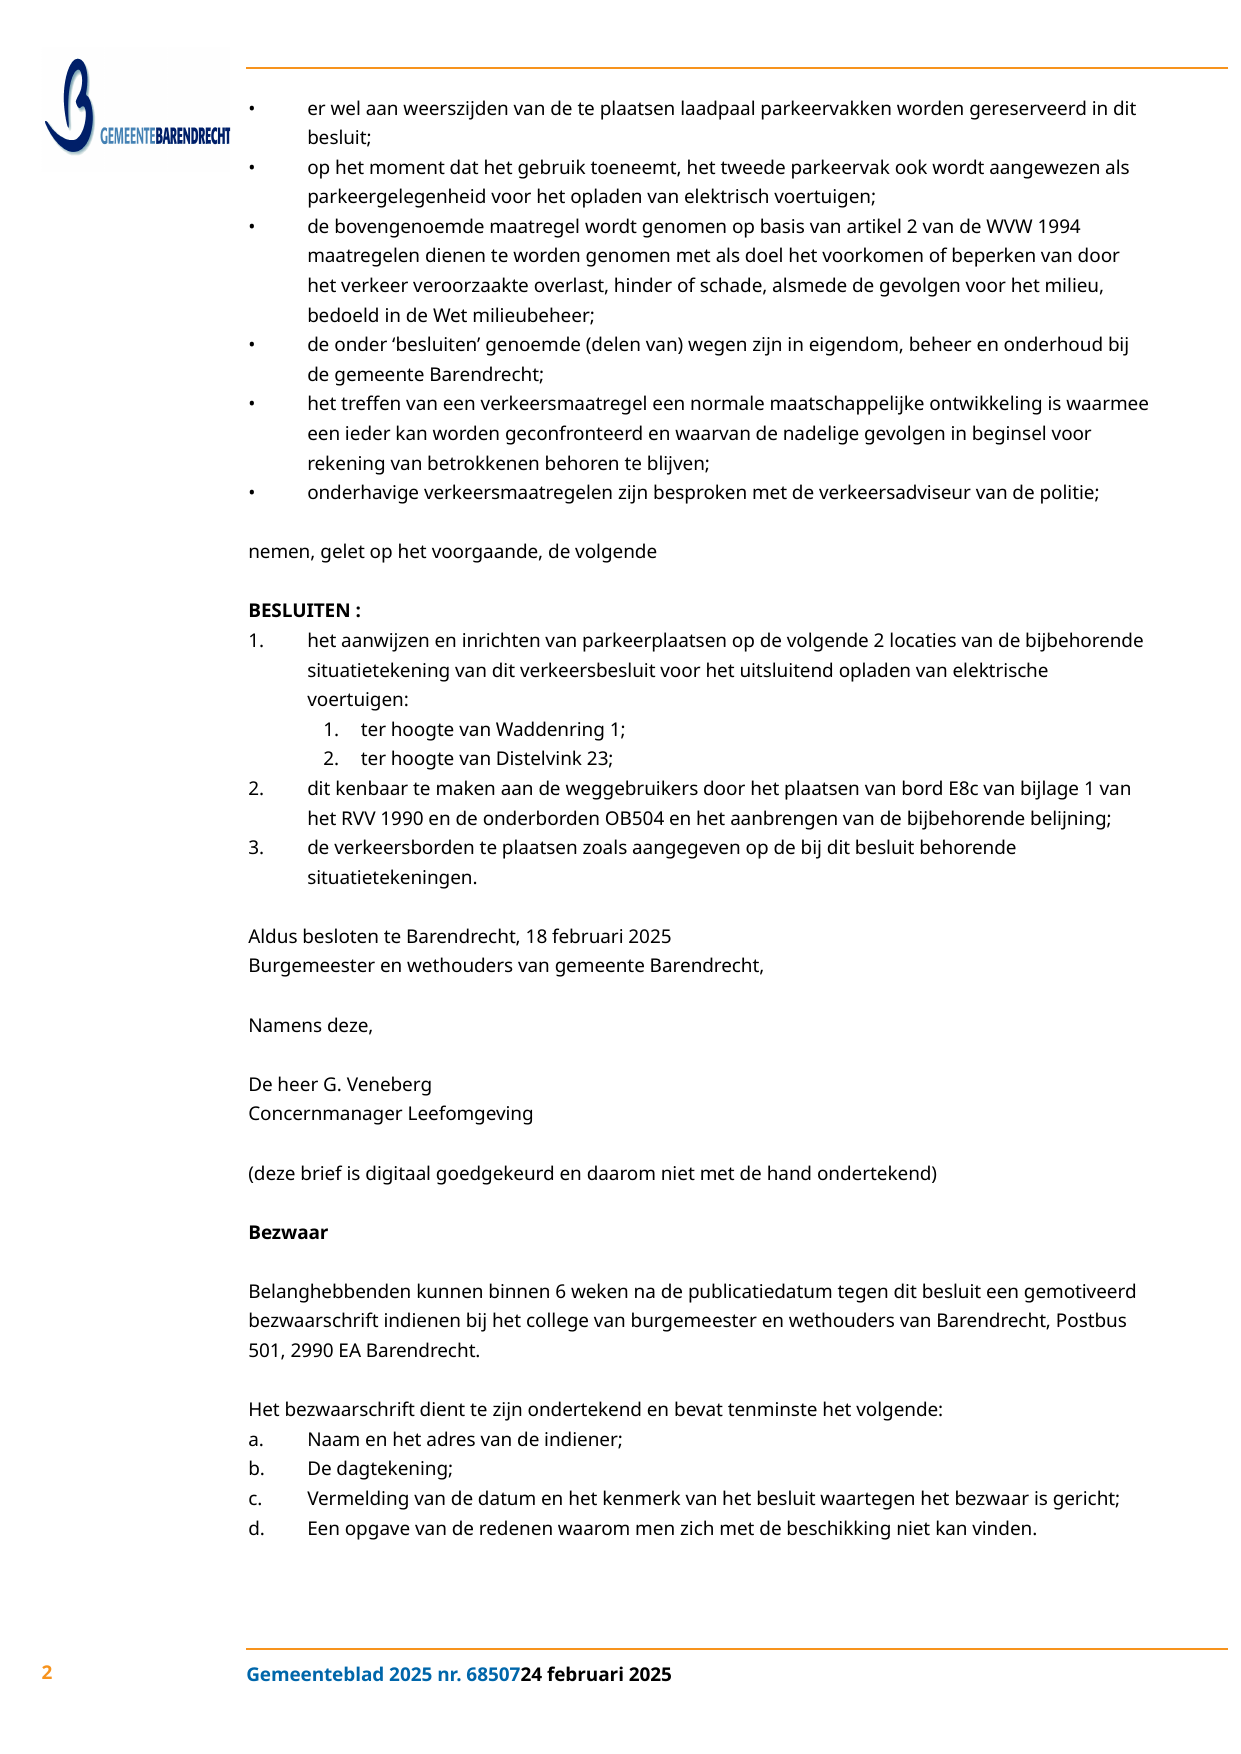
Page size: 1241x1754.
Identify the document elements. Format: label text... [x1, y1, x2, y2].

text nemen, gelet op het voorgaande, de volgende [248, 538, 1152, 564]
list dit kenbaar te maken aan de weggebruikers door het plaatsen van bord E8c van bijlage 1 van het RVV 1990 en de onderborden OB504 en het aanbrengen van de bijbehorende belijning; [248, 775, 1152, 831]
list de bovengenoemde maatregel wordt genomen op basis van artikel 2 van de WVW 1994 maatregelen dienen te worden genomen met als doel het voorkomen of beperken van door het verkeer veroorzaakte overlast, hinder of schade, alsmede de gevolgen voor het milieu, bedoeld in de Wet milieubeheer; [248, 213, 1152, 328]
text Belanghebbenden kunnen binnen 6 weken na de publicatiedatum tegen dit besluit een gemotiveerd bezwaarschrift indienen bij het college van burgemeester en wethouders van Barendrecht, Postbus 501, 2990 EA Barendrecht. [248, 1278, 1152, 1363]
list het aanwijzen en inrichten van parkeerplaatsen op de volgende 2 locaties van de bijbehorende situatietekening van dit verkeersbesluit voor het uitsluitend opladen van elektrische voertuigen: [248, 627, 1152, 712]
list op het moment dat het gebruik toeneemt, het tweede parkeervak ook wordt aangewezen als parkeergelegenheid voor het opladen van elektrisch voertuigen; [248, 154, 1152, 209]
text De heer G. Veneberg [248, 1071, 1152, 1097]
text Bezwaar [248, 1219, 1152, 1245]
list er wel aan weerszijden van de te plaatsen laadpaal parkeervakken worden gereserveerd in dit besluit; [248, 95, 1152, 150]
text BESLUITEN : [248, 598, 1152, 623]
list onderhavige verkeersmaatregelen zijn besproken met de verkeersadviseur van de politie; [248, 479, 1152, 505]
list ter hoogte van Waddenring 1; [323, 716, 1152, 742]
list het treffen van een verkeersmaatregel een normale maatschappelijke ontwikkeling is waarmee een ieder kan worden geconfronteerd en waarvan de nadelige gevolgen in beginsel voor rekening van betrokkenen behoren te blijven; [248, 391, 1152, 476]
text Concernmanager Leefomgeving [248, 1101, 1152, 1126]
list de verkeersborden te plaatsen zoals aangegeven op de bij dit besluit behorende situatietekeningen. [248, 834, 1152, 890]
list de onder ‘besluiten’ genoemde (delen van) wegen zijn in eigendom, beheer en onderhoud bij de gemeente Barendrecht; [248, 331, 1152, 387]
text Aldus besloten te Barendrecht, 18 februari 2025 [248, 923, 1152, 949]
list Een opgave van de redenen waarom men zich met de beschikking niet kan vinden. [248, 1515, 1152, 1541]
text Burgemeester en wethouders van gemeente Barendrecht, [248, 953, 1152, 978]
text (deze brief is digitaal goedgekeurd en daarom niet met de hand ondertekend) [248, 1160, 1152, 1186]
picture [41, 47, 231, 172]
text Het bezwaarschrift dient te zijn ondertekend en bevat tenminste het volgende: [248, 1396, 1152, 1422]
list De dagtekening; [248, 1456, 1152, 1481]
list Naam en het adres van de indiener; [248, 1426, 1152, 1452]
list Vermelding van de datum en het kenmerk van het besluit waartegen het bezwaar is gericht; [248, 1485, 1152, 1511]
text Namens deze, [248, 1012, 1152, 1038]
list ter hoogte van Distelvink 23; [323, 746, 1152, 771]
